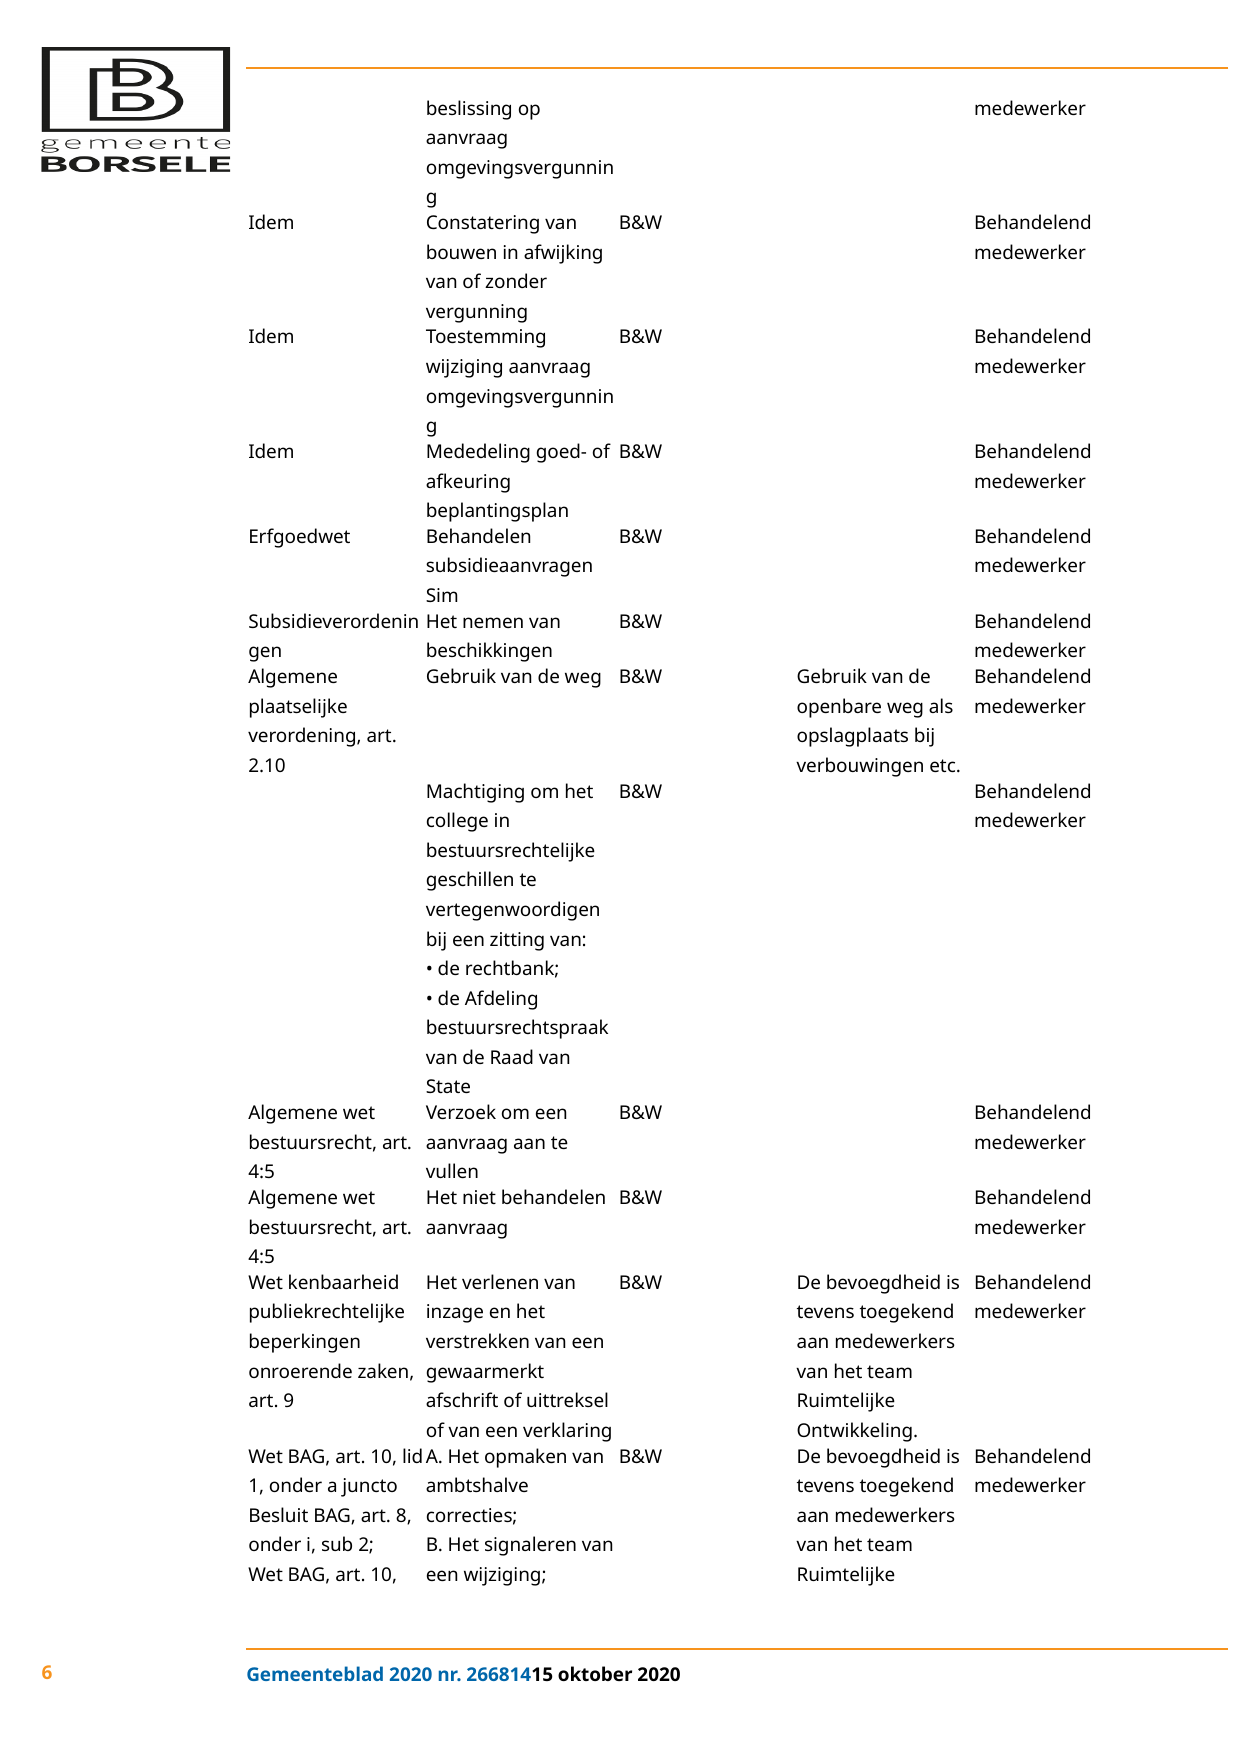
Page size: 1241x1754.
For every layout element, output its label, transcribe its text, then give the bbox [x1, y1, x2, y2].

table_cell B&W [619, 438, 796, 523]
table_cell B&W [619, 209, 796, 324]
table_cell Toestemming wijziging aanvraag omgevingsvergunning [426, 324, 619, 438]
table_cell [248, 778, 426, 1099]
table_cell beslissing op aanvraag omgevingsvergunning [426, 95, 619, 209]
table_cell Algemene plaatselijke verordening, art. 2.10 [248, 663, 426, 778]
table_cell Behandelend medewerker [974, 438, 1152, 523]
table_cell B&W [619, 778, 796, 1099]
table_cell De bevoegdheid is tevens toegekend aan medewerkers van het team Ruimtelijke [796, 1443, 974, 1587]
picture [41, 47, 231, 172]
table_cell Algemene wet bestuursrecht, art. 4:5 [248, 1099, 426, 1184]
table_cell A. Het opmaken van ambtshalve correcties; B. Het signaleren van een wijziging; [426, 1443, 619, 1587]
table_cell Behandelend medewerker [974, 324, 1152, 438]
table_cell [796, 209, 974, 324]
table_cell [796, 324, 974, 438]
table_cell B&W [619, 1184, 796, 1269]
table_cell Gebruik van de openbare weg als opslagplaats bij verbouwingen etc. [796, 663, 974, 778]
table_cell B&W [619, 608, 796, 663]
table_cell B&W [619, 1443, 796, 1587]
table_cell Machtiging om het college in bestuursrechtelijke geschillen te vertegenwoordigen bij een zitting van: • de rechtbank; • de Afdeling bestuursrechtspraak van de Raad van State [426, 778, 619, 1099]
table_cell B&W [619, 663, 796, 778]
table_cell Het verlenen van inzage en het verstrekken van een gewaarmerkt afschrift of uittreksel of van een verklaring [426, 1269, 619, 1443]
table_cell B&W [619, 1269, 796, 1443]
table_cell Verzoek om een aanvraag aan te vullen [426, 1099, 619, 1184]
table_cell Behandelen subsidieaanvragen Sim [426, 523, 619, 608]
table_cell [796, 438, 974, 523]
table_cell Idem [248, 438, 426, 523]
table_cell Behandelend medewerker [974, 1443, 1152, 1587]
table_cell Het niet behandelen aanvraag [426, 1184, 619, 1269]
table_cell Mededeling goed- of afkeuring beplantingsplan [426, 438, 619, 523]
table_cell Behandelend medewerker [974, 1184, 1152, 1269]
table_cell medewerker [974, 95, 1152, 209]
table_cell [796, 523, 974, 608]
table_cell Behandelend medewerker [974, 608, 1152, 663]
table_cell B&W [619, 523, 796, 608]
table_cell Behandelend medewerker [974, 1269, 1152, 1443]
table_cell Idem [248, 324, 426, 438]
table_cell B&W [619, 324, 796, 438]
table_cell [796, 95, 974, 209]
table_cell B&W [619, 1099, 796, 1184]
table_cell Erfgoedwet [248, 523, 426, 608]
table_cell Behandelend medewerker [974, 778, 1152, 1099]
table_cell Behandelend medewerker [974, 523, 1152, 608]
table_cell De bevoegdheid is tevens toegekend aan medewerkers van het team Ruimtelijke Ontwikkeling. [796, 1269, 974, 1443]
table_cell [619, 95, 796, 209]
table_cell [796, 1099, 974, 1184]
table_cell Behandelend medewerker [974, 1099, 1152, 1184]
table_cell Behandelend medewerker [974, 209, 1152, 324]
table_cell Subsidieverordeningen [248, 608, 426, 663]
table_cell Behandelend medewerker [974, 663, 1152, 778]
table_cell Wet BAG, art. 10, lid 1, onder a juncto Besluit BAG, art. 8, onder i, sub 2; Wet BAG, art. 10, [248, 1443, 426, 1587]
table_cell Idem [248, 209, 426, 324]
table_cell [796, 778, 974, 1099]
table_cell Gebruik van de weg [426, 663, 619, 778]
table_cell Het nemen van beschikkingen [426, 608, 619, 663]
table_cell [248, 95, 426, 209]
table_cell [796, 1184, 974, 1269]
table_cell Constatering van bouwen in afwijking van of zonder vergunning [426, 209, 619, 324]
table_cell Wet kenbaarheid publiekrechtelijke beperkingen onroerende zaken, art. 9 [248, 1269, 426, 1443]
table_cell Algemene wet bestuursrecht, art. 4:5 [248, 1184, 426, 1269]
table_cell [796, 608, 974, 663]
